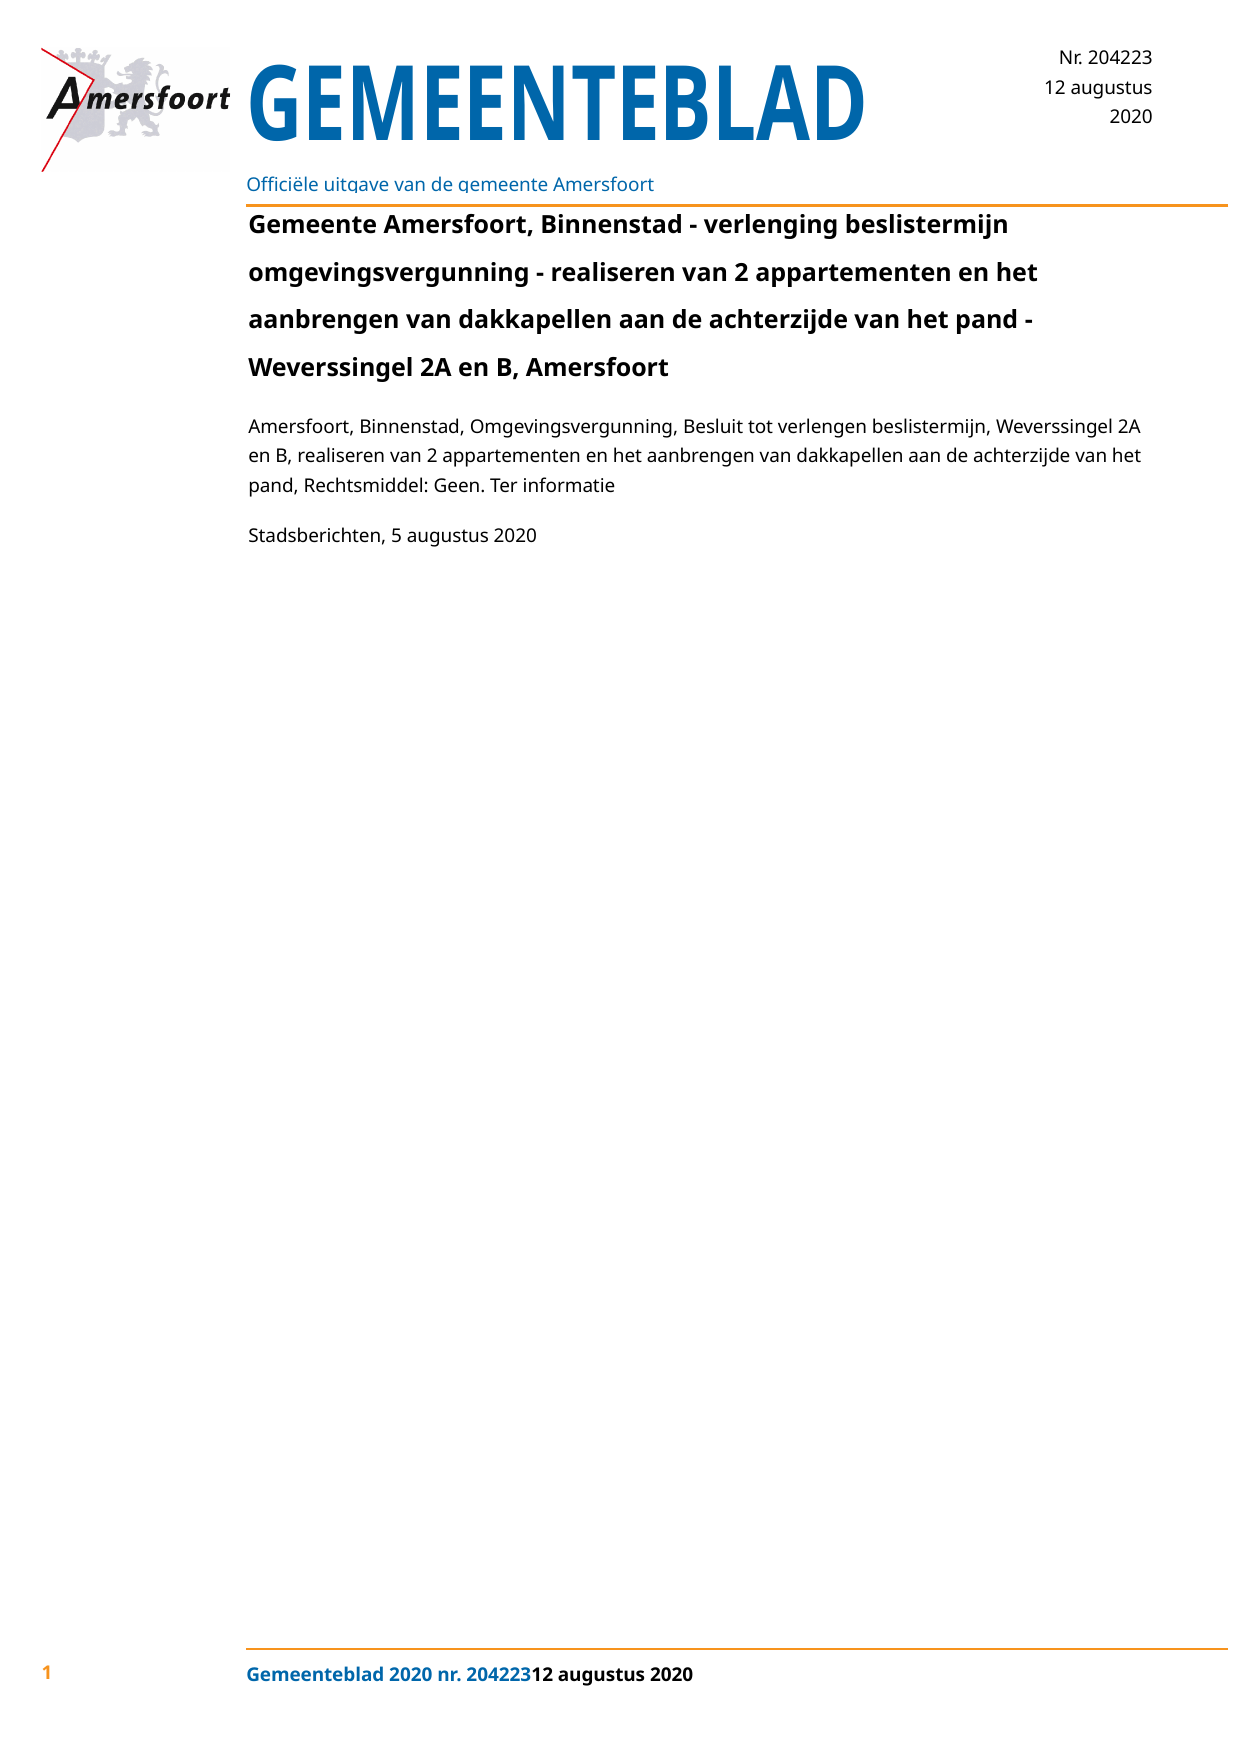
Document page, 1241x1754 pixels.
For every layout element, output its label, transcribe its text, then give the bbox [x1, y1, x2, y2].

picture [41, 47, 231, 172]
text Gemeente Amersfoort, Binnenstad - verlenging beslistermijn omgevingsvergunning - realiseren van 2 appartementen en het aanbrengen van dakkapellen aan de achterzijde van het pand - Weverssingel 2A en B, Amersfoort [248, 207, 1152, 384]
text Stadsberichten, 5 augustus 2020 [248, 523, 1152, 548]
text Amersfoort, Binnenstad, Omgevingsvergunning, Besluit tot verlengen beslistermijn, Weverssingel 2A en B, realiseren van 2 appartementen en het aanbrengen van dakkapellen aan de achterzijde van het pand, Rechtsmiddel: Geen. Ter informatie [248, 413, 1152, 498]
